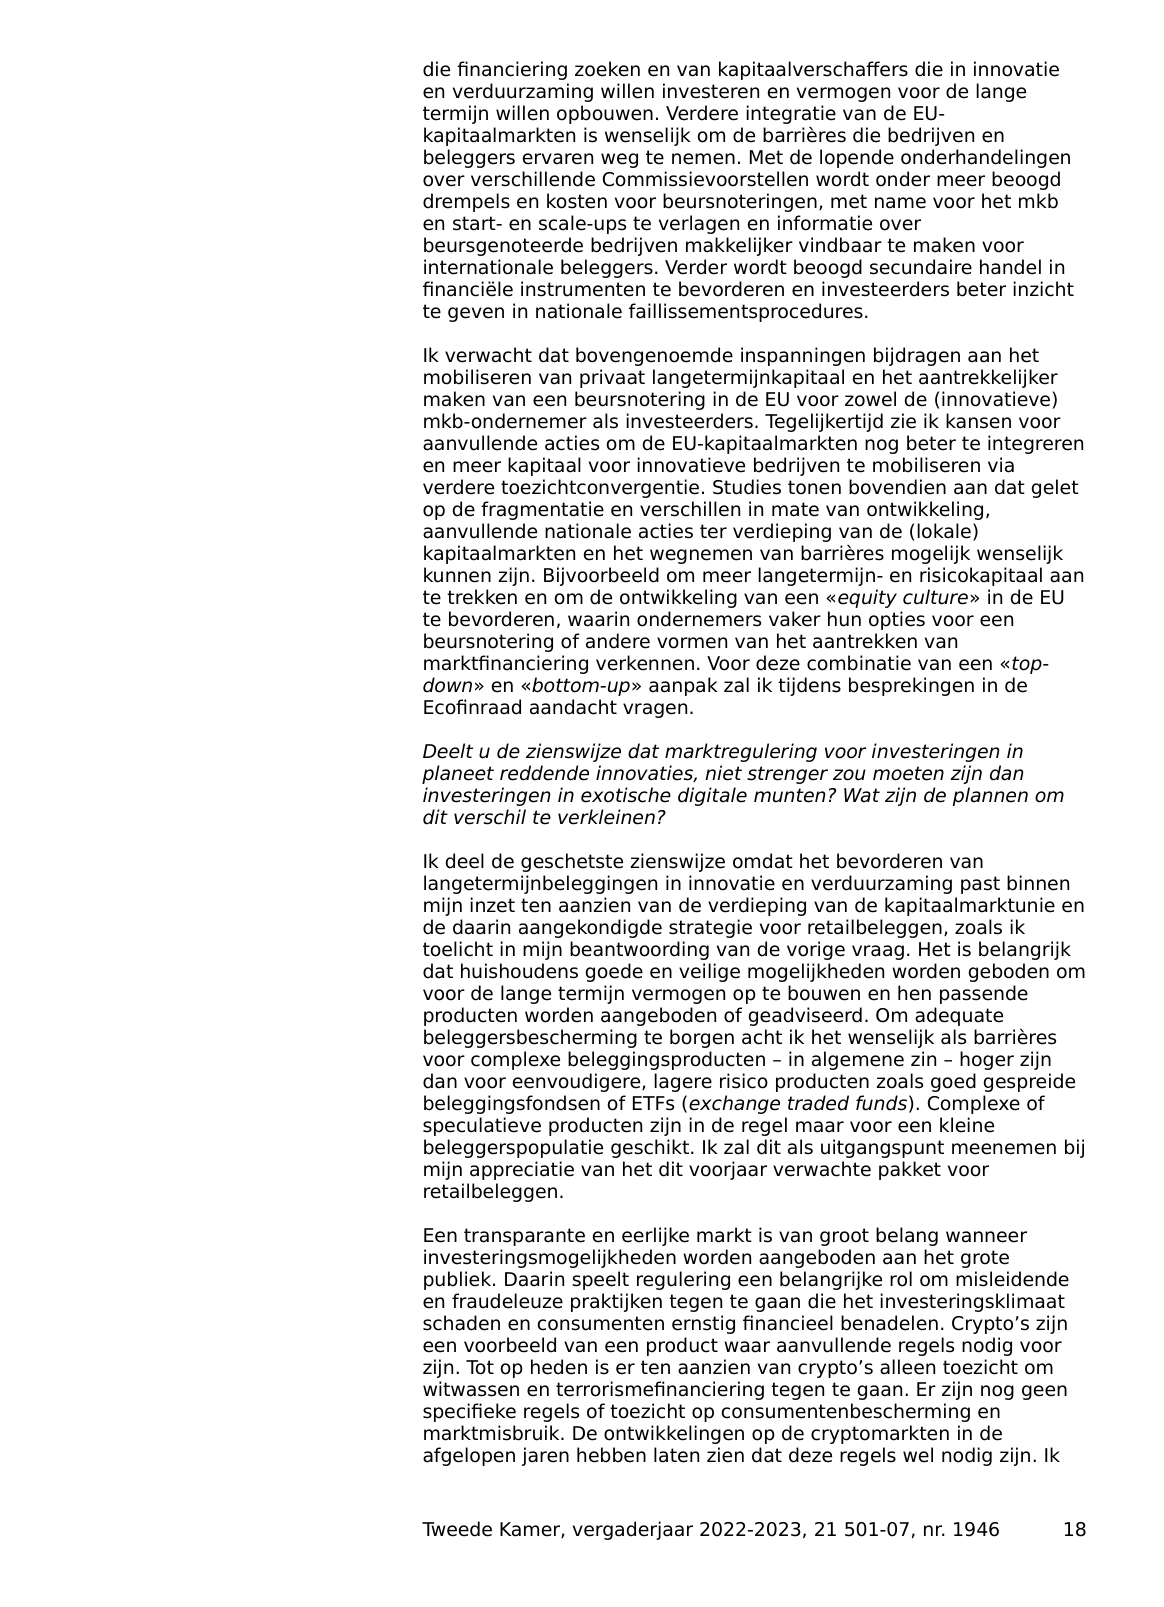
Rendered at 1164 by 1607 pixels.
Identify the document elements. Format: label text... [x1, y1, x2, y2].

text Ik verwacht dat bovengenoemde inspanningen bijdragen aan het mobiliseren van privaat langetermijnkapitaal en het aantrekkelijker maken van een beursnotering in de EU voor zowel de (innovatieve) mkb-ondernemer als investeerders. Tegelijkertijd zie ik kansen voor aanvullende acties om de EU-kapitaalmarkten nog beter te integreren en meer kapitaal voor innovatieve bedrijven te mobiliseren via verdere toezichtconvergentie. Studies tonen bovendien aan dat gelet op de fragmentatie en verschillen in mate van ontwikkeling, aanvullende nationale acties ter verdieping van de (lokale) kapitaalmarkten en het wegnemen van barrières mogelijk wenselijk kunnen zijn. Bijvoorbeeld om meer langetermijn- en risicokapitaal aan te trekken en om de ontwikkeling van een «equity culture» in de EU te bevorderen, waarin ondernemers vaker hun opties voor een beursnotering of andere vormen van het aantrekken van marktfinanciering verkennen. Voor deze combinatie van een «top-down» en «bottom-up» aanpak zal ik tijdens besprekingen in de Ecofinraad aandacht vragen. [422, 345, 1087, 719]
text die financiering zoeken en van kapitaalverschaffers die in innovatie en verduurzaming willen investeren en vermogen voor de lange termijn willen opbouwen. Verdere integratie van de EU-kapitaalmarkten is wenselijk om de barrières die bedrijven en beleggers ervaren weg te nemen. Met de lopende onderhandelingen over verschillende Commissievoorstellen wordt onder meer beoogd drempels en kosten voor beursnoteringen, met name voor het mkb en start- en scale-ups te verlagen en informatie over beursgenoteerde bedrijven makkelijker vindbaar te maken voor internationale beleggers. Verder wordt beoogd secundaire handel in financiële instrumenten te bevorderen en investeerders beter inzicht te geven in nationale faillissementsprocedures. [422, 59, 1087, 323]
text Ik deel de geschetste zienswijze omdat het bevorderen van langetermijnbeleggingen in innovatie en verduurzaming past binnen mijn inzet ten aanzien van de verdieping van de kapitaalmarktunie en de daarin aangekondigde strategie voor retailbeleggen, zoals ik toelicht in mijn beantwoording van de vorige vraag. Het is belangrijk dat huishoudens goede en veilige mogelijkheden worden geboden om voor de lange termijn vermogen op te bouwen en hen passende producten worden aangeboden of geadviseerd. Om adequate beleggersbescherming te borgen acht ik het wenselijk als barrières voor complexe beleggingsproducten – in algemene zin – hoger zijn dan voor eenvoudigere, lagere risico producten zoals goed gespreide beleggingsfondsen of ETFs (exchange traded funds). Complexe of speculatieve producten zijn in de regel maar voor een kleine beleggerspopulatie geschikt. Ik zal dit als uitgangspunt meenemen bij mijn appreciatie van het dit voorjaar verwachte pakket voor retailbeleggen. [422, 851, 1087, 1203]
text Een transparante en eerlijke markt is van groot belang wanneer investeringsmogelijkheden worden aangeboden aan het grote publiek. Daarin speelt regulering een belangrijke rol om misleidende en fraudeleuze praktijken tegen te gaan die het investeringsklimaat schaden en consumenten ernstig financieel benadelen. Crypto’s zijn een voorbeeld van een product waar aanvullende regels nodig voor zijn. Tot op heden is er ten aanzien van crypto’s alleen toezicht om witwassen en terrorismefinanciering tegen te gaan. Er zijn nog geen specifieke regels of toezicht op consumentenbescherming en marktmisbruik. De ontwikkelingen op de cryptomarkten in de afgelopen jaren hebben laten zien dat deze regels wel nodig zijn. Ik [422, 1225, 1087, 1467]
text Deelt u de zienswijze dat marktregulering voor investeringen in planeet reddende innovaties, niet strenger zou moeten zijn dan investeringen in exotische digitale munten? Wat zijn de plannen om dit verschil te verkleinen? [422, 741, 1087, 829]
